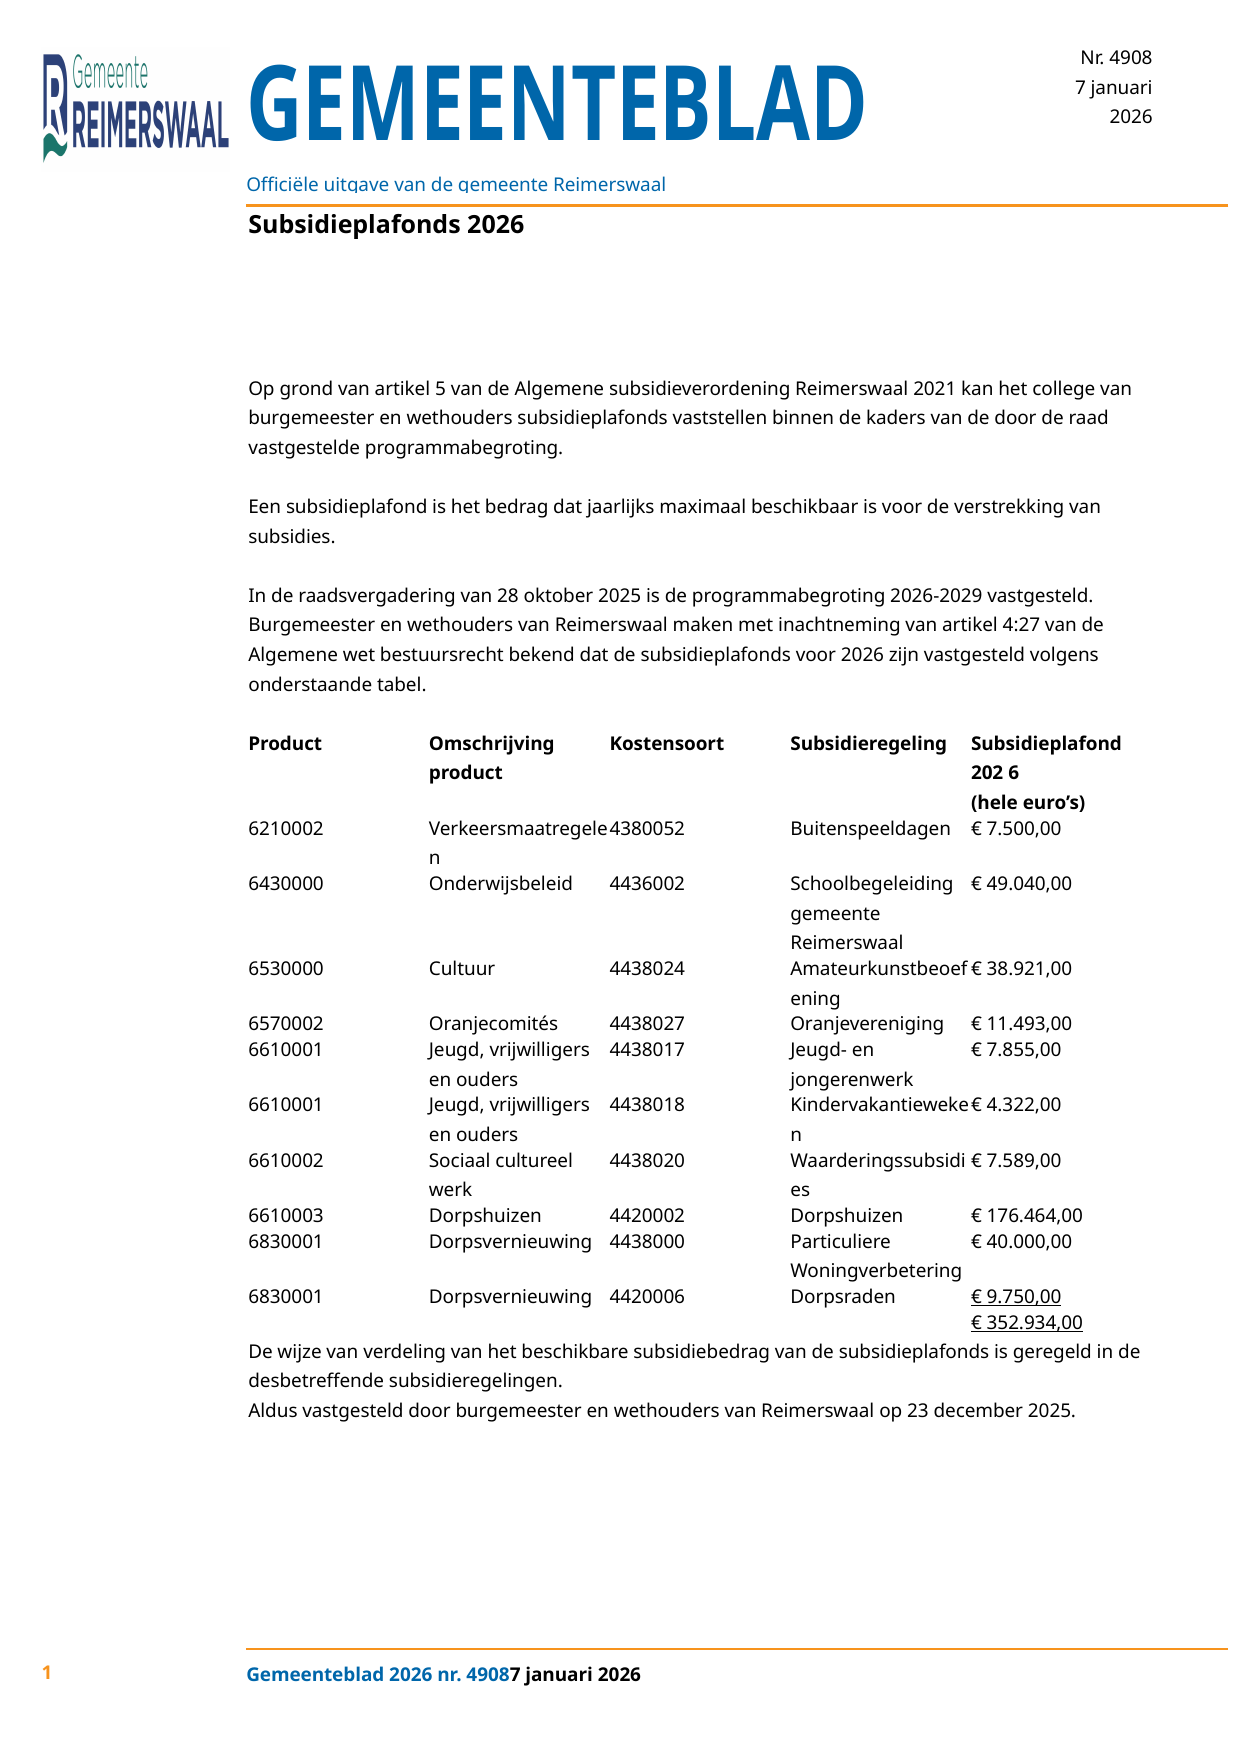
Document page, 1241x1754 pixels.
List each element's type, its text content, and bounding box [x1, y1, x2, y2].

table_cell Kindervakantieweken [790, 1091, 971, 1147]
table_cell 6610001 [248, 1091, 429, 1147]
table_cell Sociaal cultureel werk [429, 1147, 609, 1202]
table_cell 6610002 [248, 1147, 429, 1202]
table_cell 4438020 [609, 1147, 790, 1202]
table_cell 4420002 [609, 1202, 790, 1228]
table_cell 6610001 [248, 1036, 429, 1091]
text Aldus vastgesteld door burgemeester en wethouders van Reimerswaal op 23 december 2025. [248, 1397, 1152, 1423]
table_cell 6830001 [248, 1228, 429, 1283]
table_cell Waarderingssubsidies [790, 1147, 971, 1202]
table_cell [790, 1309, 971, 1334]
table_cell 6430000 [248, 870, 429, 955]
table_cell [429, 1309, 609, 1334]
table_cell € 4.322,00 [971, 1091, 1152, 1147]
table_cell € 38.921,00 [971, 955, 1152, 1010]
table_cell € 352.934,00 [971, 1309, 1152, 1334]
table_header Product [248, 730, 429, 815]
table_cell Particuliere Woningverbetering [790, 1228, 971, 1283]
table_cell 4420006 [609, 1283, 790, 1309]
table_cell 4436002 [609, 870, 790, 955]
table_cell Dorpsvernieuwing [429, 1283, 609, 1309]
table_cell € 11.493,00 [971, 1010, 1152, 1036]
table_cell € 7.589,00 [971, 1147, 1152, 1202]
table_header Omschrijving product [429, 730, 609, 815]
table_cell Dorpsvernieuwing [429, 1228, 609, 1283]
picture [41, 47, 231, 172]
table_cell 6570002 [248, 1010, 429, 1036]
table_header Kostensoort [609, 730, 790, 815]
text Burgemeester en wethouders van Reimerswaal maken met inachtneming van artikel 4:27 van de Algemene wet bestuursrecht bekend dat de subsidieplafonds voor 2026 zijn vastgesteld volgens onderstaande tabel. [248, 612, 1152, 696]
table_cell 4438017 [609, 1036, 790, 1091]
table_cell Jeugd, vrijwilligers en ouders [429, 1091, 609, 1147]
text Subsidieplafonds 2026 [248, 207, 1152, 241]
table_cell Jeugd- en jongerenwerk [790, 1036, 971, 1091]
table_cell Verkeersmaatregelen [429, 815, 609, 870]
text Een subsidieplafond is het bedrag dat jaarlijks maximaal beschikbaar is voor de verstrekking van subsidies. [248, 493, 1152, 548]
table_cell [609, 1309, 790, 1334]
text De wijze van verdeling van het beschikbare subsidiebedrag van de subsidieplafonds is geregeld in de desbetreffende subsidieregelingen. [248, 1338, 1152, 1393]
text Op grond van artikel 5 van de Algemene subsidieverordening Reimerswaal 2021 kan het college van burgemeester en wethouders subsidieplafonds vaststellen binnen de kaders van de door de raad vastgestelde programmabegroting. [248, 375, 1152, 460]
table_cell Dorpshuizen [429, 1202, 609, 1228]
table_header Subsidieregeling [790, 730, 971, 815]
table_cell Jeugd, vrijwilligers en ouders [429, 1036, 609, 1091]
table_cell € 176.464,00 [971, 1202, 1152, 1228]
table_cell € 9.750,00 [971, 1283, 1152, 1309]
table_cell Cultuur [429, 955, 609, 1010]
table_cell 6530000 [248, 955, 429, 1010]
table_header Subsidieplafond 202 6 (hele euro’s) [971, 730, 1152, 815]
table_cell Oranjevereniging [790, 1010, 971, 1036]
table_cell € 49.040,00 [971, 870, 1152, 955]
table_cell Schoolbegeleiding gemeente Reimerswaal [790, 870, 971, 955]
table_cell € 7.500,00 [971, 815, 1152, 870]
table_cell Dorpshuizen [790, 1202, 971, 1228]
table_cell € 7.855,00 [971, 1036, 1152, 1091]
text In de raadsvergadering van 28 oktober 2025 is de programmabegroting 2026-2029 vastgesteld. [248, 582, 1152, 608]
table_cell Buitenspeeldagen [790, 815, 971, 870]
table_cell Dorpsraden [790, 1283, 971, 1309]
table_cell 4438024 [609, 955, 790, 1010]
table_cell [248, 1309, 429, 1334]
table_cell Oranjecomités [429, 1010, 609, 1036]
table_cell 6830001 [248, 1283, 429, 1309]
table_cell 6610003 [248, 1202, 429, 1228]
table_cell 4438000 [609, 1228, 790, 1283]
table_cell Onderwijsbeleid [429, 870, 609, 955]
table_cell 4438027 [609, 1010, 790, 1036]
table_cell 6210002 [248, 815, 429, 870]
table_cell 4438018 [609, 1091, 790, 1147]
table_cell 4380052 [609, 815, 790, 870]
table_cell Amateurkunstbeoefening [790, 955, 971, 1010]
table_cell € 40.000,00 [971, 1228, 1152, 1283]
